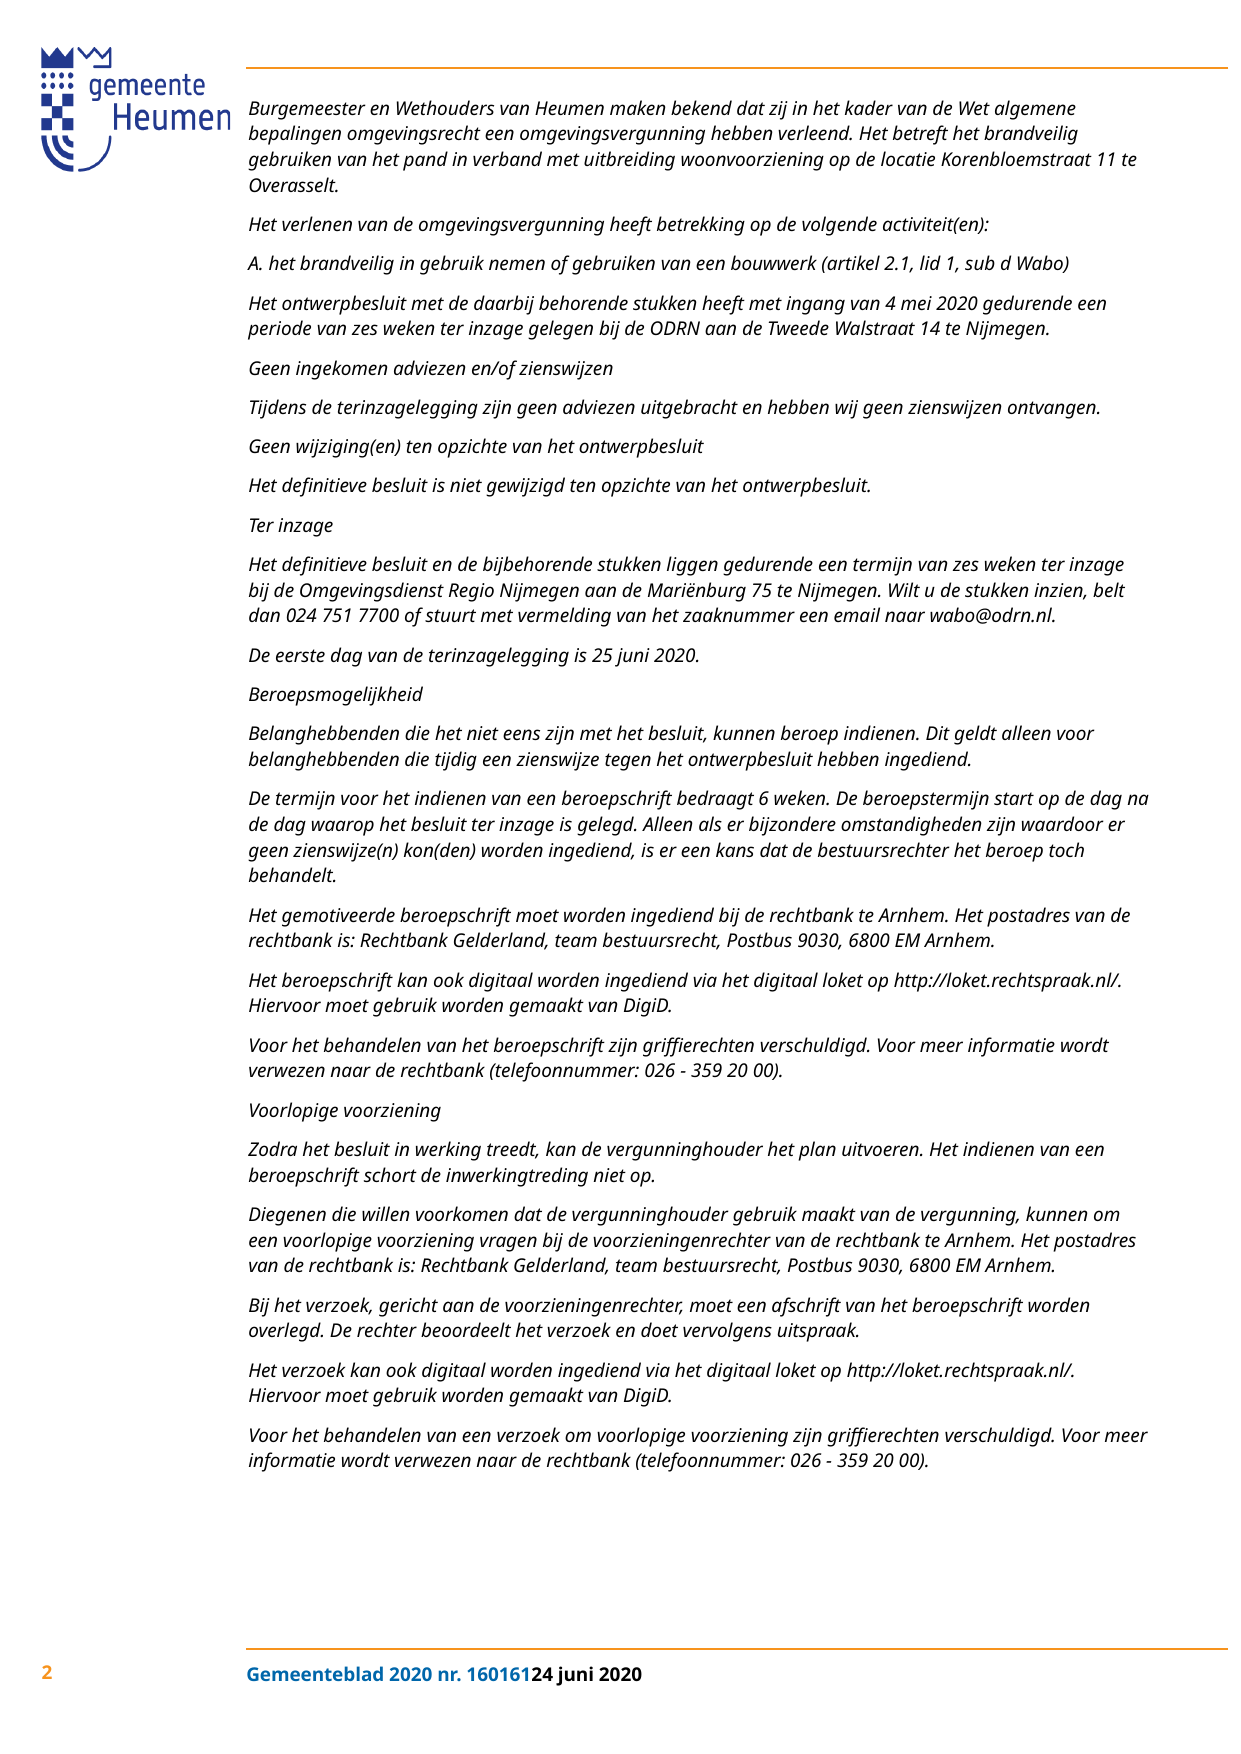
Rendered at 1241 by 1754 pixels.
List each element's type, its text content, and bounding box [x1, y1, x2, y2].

text Diegenen die willen voorkomen dat de vergunninghouder gebruik maakt van de vergunning, kunnen om een voorlopige voorziening vragen bij de voorzieningenrechter van de rechtbank te Arnhem. Het postadres van de rechtbank is: Rechtbank Gelderland, team bestuursrecht, Postbus 9030, 6800 EM Arnhem. [248, 1201, 1152, 1278]
text Het beroepschrift kan ook digitaal worden ingediend via het digitaal loket op http://loket.rechtspraak.nl/. Hiervoor moet gebruik worden gemaakt van DigiD. [248, 967, 1152, 1018]
text Belanghebbenden die het niet eens zijn met het besluit, kunnen beroep indienen. Dit geldt alleen voor belanghebbenden die tijdig een zienswijze tegen het ontwerpbesluit hebben ingediend. [248, 720, 1152, 772]
text Het verzoek kan ook digitaal worden ingediend via het digitaal loket op http://loket.rechtspraak.nl/. Hiervoor moet gebruik worden gemaakt van DigiD. [248, 1357, 1152, 1408]
text Geen ingekomen adviezen en/of zienswijzen [248, 355, 1152, 381]
text Geen wijziging(en) ten opzichte van het ontwerpbesluit [248, 433, 1152, 459]
text Bij het verzoek, gericht aan de voorzieningenrechter, moet een afschrift van het beroepschrift worden overlegd. De rechter beoordeelt het verzoek en doet vervolgens uitspraak. [248, 1292, 1152, 1343]
text Beroepsmogelijkheid [248, 681, 1152, 707]
text Burgemeester en Wethouders van Heumen maken bekend dat zij in het kader van de Wet algemene bepalingen omgevingsrecht een omgevingsvergunning hebben verleend. Het betreft het brandveilig gebruiken van het pand in verband met uitbreiding woonvoorziening op de locatie Korenbloemstraat 11 te Overasselt. [248, 95, 1152, 198]
text A. het brandveilig in gebruik nemen of gebruiken van een bouwwerk (artikel 2.1, lid 1, sub d Wabo) [248, 251, 1152, 276]
text Het verlenen van de omgevingsvergunning heeft betrekking op de volgende activiteit(en): [248, 211, 1152, 237]
text Het definitieve besluit en de bijbehorende stukken liggen gedurende een termijn van zes weken ter inzage bij de Omgevingsdienst Regio Nijmegen aan de Mariënburg 75 te Nijmegen. Wilt u de stukken inzien, belt dan 024 751 7700 of stuurt met vermelding van het zaaknummer een email naar wabo@odrn.nl. [248, 551, 1152, 628]
picture [41, 47, 231, 172]
text Voor het behandelen van een verzoek om voorlopige voorziening zijn griffierechten verschuldigd. Voor meer informatie wordt verwezen naar de rechtbank (telefoonnummer: 026 - 359 20 00). [248, 1422, 1152, 1473]
text De eerste dag van de terinzagelegging is 25 juni 2020. [248, 642, 1152, 668]
text Voor het behandelen van het beroepschrift zijn griffierechten verschuldigd. Voor meer informatie wordt verwezen naar de rechtbank (telefoonnummer: 026 - 359 20 00). [248, 1032, 1152, 1083]
text Het ontwerpbesluit met de daarbij behorende stukken heeft met ingang van 4 mei 2020 gedurende een periode van zes weken ter inzage gelegen bij de ODRN aan de Tweede Walstraat 14 te Nijmegen. [248, 290, 1152, 341]
text Het gemotiveerde beroepschrift moet worden ingediend bij de rechtbank te Arnhem. Het postadres van de rechtbank is: Rechtbank Gelderland, team bestuursrecht, Postbus 9030, 6800 EM Arnhem. [248, 902, 1152, 953]
text Tijdens de terinzagelegging zijn geen adviezen uitgebracht en hebben wij geen zienswijzen ontvangen. [248, 394, 1152, 420]
text De termijn voor het indienen van een beroepschrift bedraagt 6 weken. De beroepstermijn start op de dag na de dag waarop het besluit ter inzage is gelegd. Alleen als er bijzondere omstandigheden zijn waardoor er geen zienswijze(n) kon(den) worden ingediend, is er een kans dat de bestuursrechter het beroep toch behandelt. [248, 785, 1152, 888]
text Ter inzage [248, 512, 1152, 538]
text Voorlopige voorziening [248, 1097, 1152, 1123]
text Het definitieve besluit is niet gewijzigd ten opzichte van het ontwerpbesluit. [248, 473, 1152, 498]
text Zodra het besluit in werking treedt, kan de vergunninghouder het plan uitvoeren. Het indienen van een beroepschrift schort de inwerkingtreding niet op. [248, 1136, 1152, 1188]
